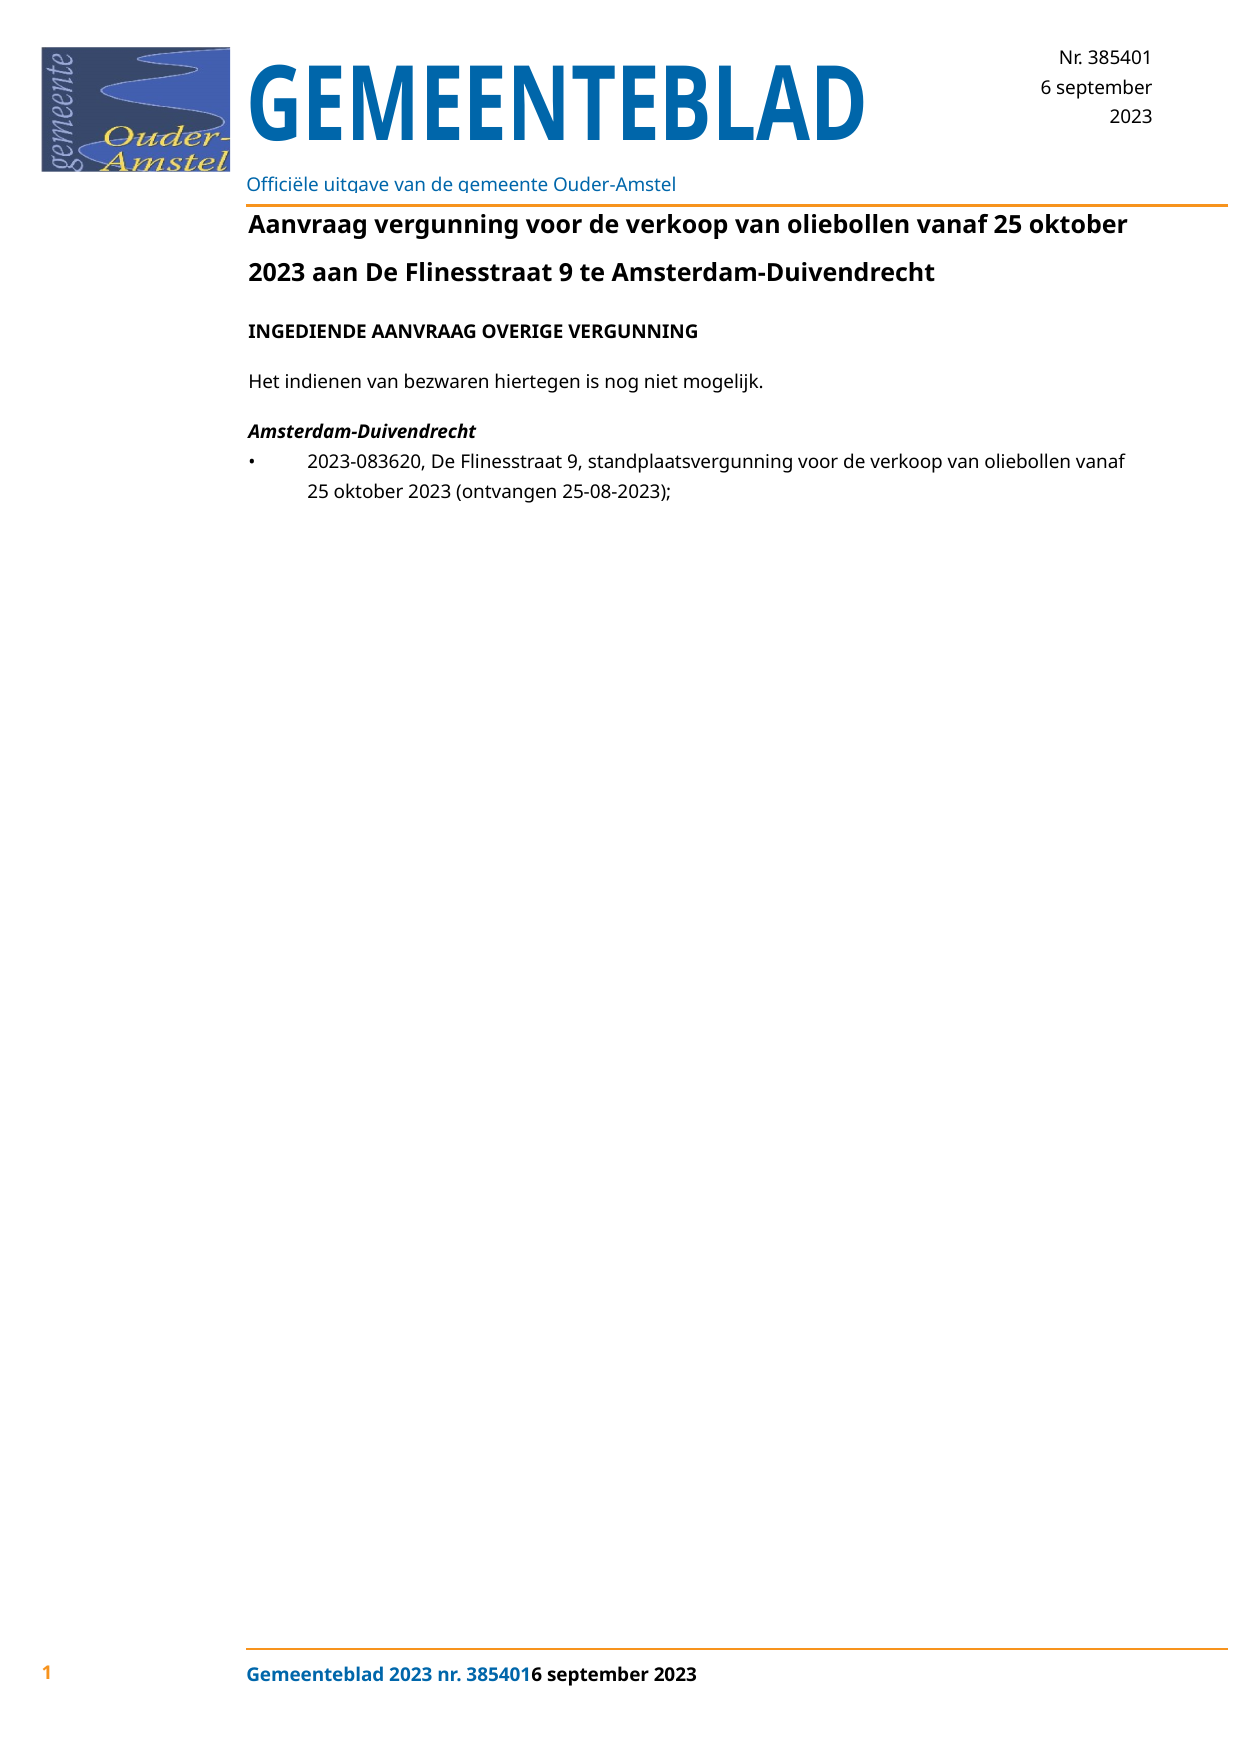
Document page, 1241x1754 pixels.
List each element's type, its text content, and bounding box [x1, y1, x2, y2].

list 2023-083620, De Flinesstraat 9, standplaatsvergunning voor de verkoop van oliebollen vanaf 25 oktober 2023 (ontvangen 25-08-2023); [248, 448, 1152, 504]
picture [41, 47, 231, 172]
text INGEDIENDE AANVRAAG OVERIGE VERGUNNING [248, 318, 1152, 344]
text Amsterdam-Duivendrecht [248, 419, 1152, 444]
text Aanvraag vergunning voor de verkoop van oliebollen vanaf 25 oktober 2023 aan De Flinesstraat 9 te Amsterdam-Duivendrecht [248, 207, 1152, 288]
text Het indienen van bezwaren hiertegen is nog niet mogelijk. [248, 368, 1152, 394]
